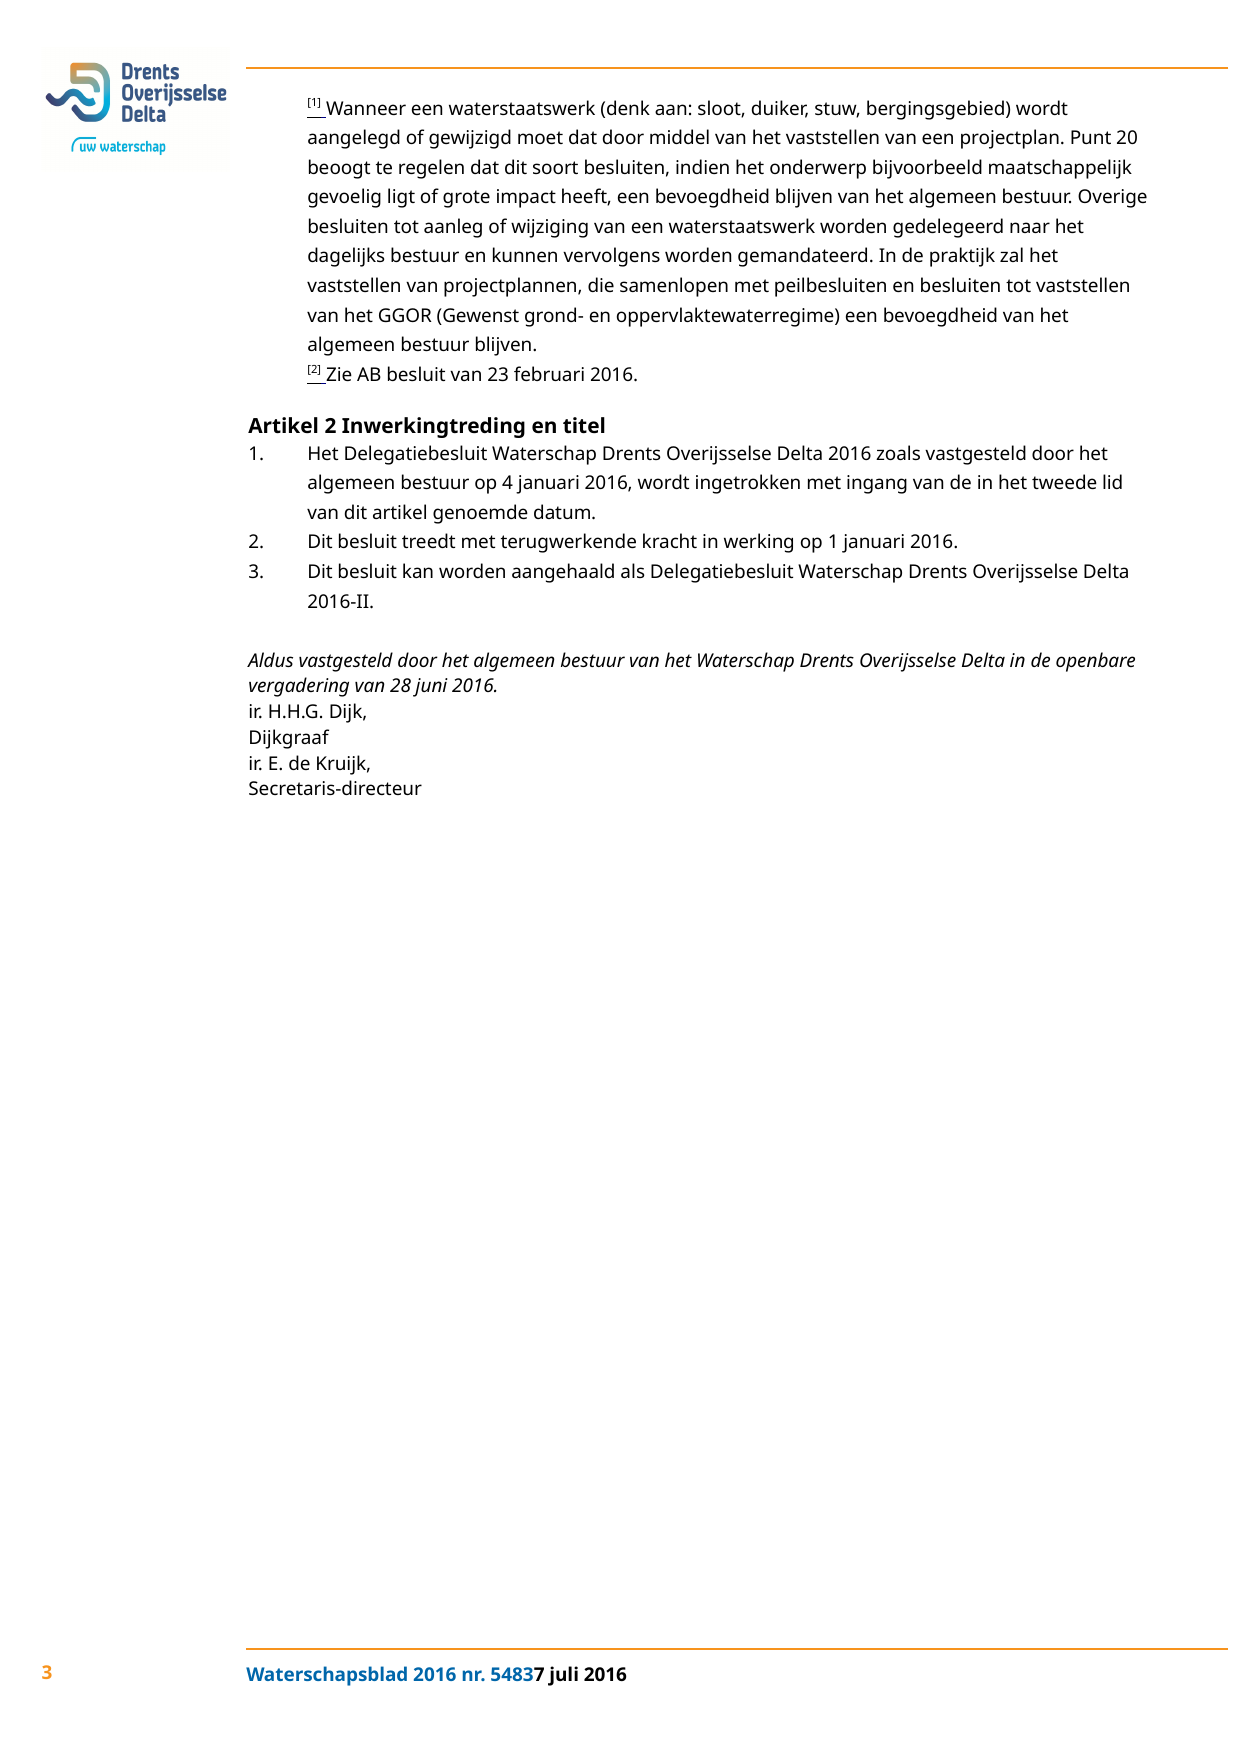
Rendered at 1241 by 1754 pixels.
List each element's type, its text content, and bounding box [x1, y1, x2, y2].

list Dit besluit kan worden aangehaald als Delegatiebesluit Waterschap Drents Overijsselse Delta 2016-II. [248, 558, 1152, 613]
list [1] Wanneer een waterstaatswerk (denk aan: sloot, duiker, stuw, bergingsgebied) wordt aangelegd of gewijzigd moet dat door middel van het vaststellen van een projectplan. Punt 20 beoogt te regelen dat dit soort besluiten, indien het onderwerp bijvoorbeeld maatschappelijk gevoelig ligt of grote impact heeft, een bevoegdheid blijven van het algemeen bestuur. Overige besluiten tot aanleg of wijziging van een waterstaatswerk worden gedelegeerd naar het dagelijks bestuur en kunnen vervolgens worden gemandateerd. In de praktijk zal het vaststellen van projectplannen, die samenlopen met peilbesluiten en besluiten tot vaststellen van het GGOR (Gewenst grond- en oppervlaktewaterregime) een bevoegdheid van het algemeen bestuur blijven. [248, 95, 1152, 357]
list [2] Zie AB besluit van 23 februari 2016. [248, 361, 1152, 387]
list Dit besluit treedt met terugwerkende kracht in werking op 1 januari 2016. [248, 529, 1152, 554]
text Artikel 2 Inwerkingtreding en titel [248, 411, 1152, 440]
picture [41, 47, 231, 172]
text ir. H.H.G. Dijk, [248, 698, 1152, 724]
text Aldus vastgesteld door het algemeen bestuur van het Waterschap Drents Overijsselse Delta in de openbare vergadering van 28 juni 2016. [248, 647, 1152, 698]
text Dijkgraaf [248, 724, 1152, 750]
text ir. E. de Kruijk, [248, 750, 1152, 776]
text Secretaris-directeur [248, 776, 1152, 801]
list Het Delegatiebesluit Waterschap Drents Overijsselse Delta 2016 zoals vastgesteld door het algemeen bestuur op 4 januari 2016, wordt ingetrokken met ingang van de in het tweede lid van dit artikel genoemde datum. [248, 440, 1152, 525]
